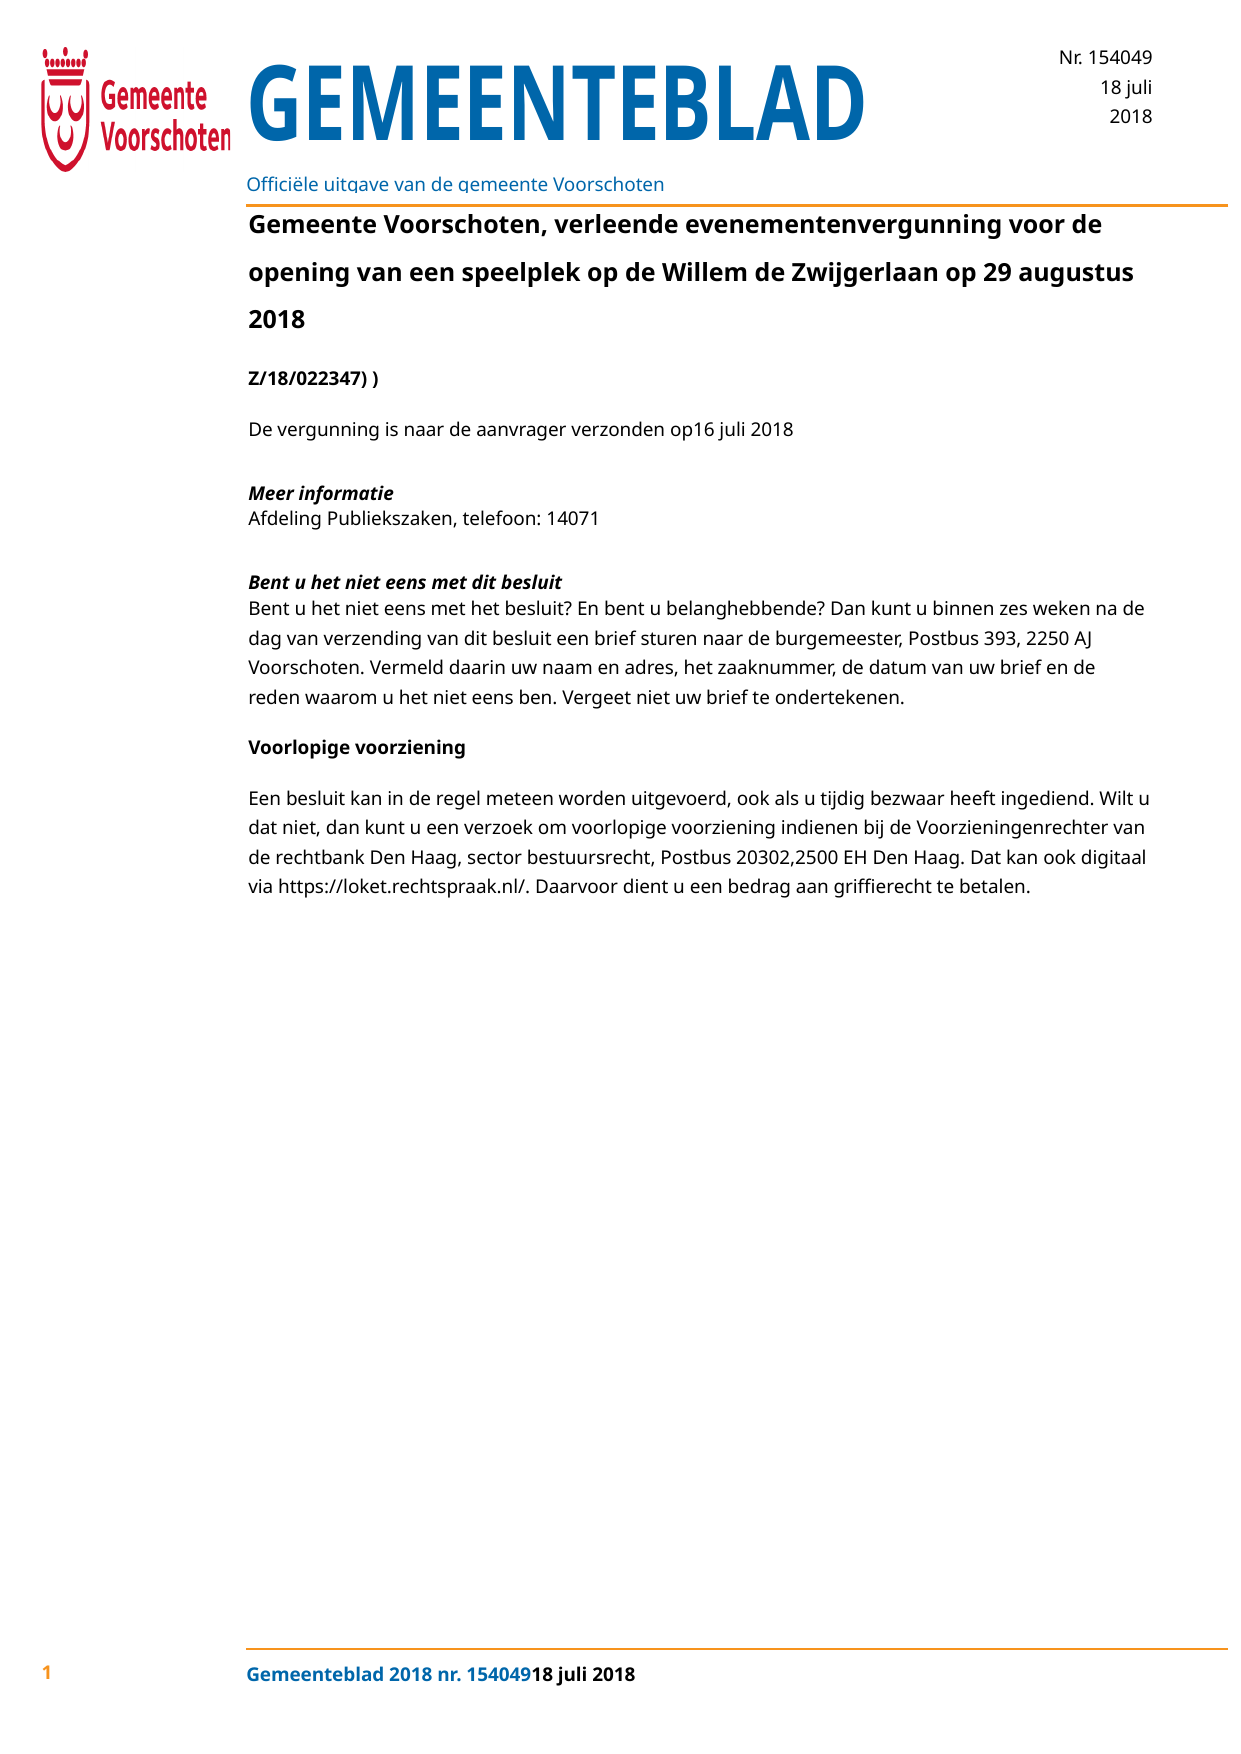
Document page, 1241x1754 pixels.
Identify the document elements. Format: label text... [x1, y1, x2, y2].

text Voorlopige voorziening [248, 734, 1152, 760]
text Gemeente Voorschoten, verleende evenementenvergunning voor de opening van een speelplek op de Willem de Zwijgerlaan op 29 augustus 2018 [248, 207, 1152, 336]
text Meer informatie [248, 480, 1152, 506]
text Een besluit kan in de regel meteen worden uitgevoerd, ook als u tijdig bezwaar heeft ingediend. Wilt u dat niet, dan kunt u een verzoek om voorlopige voorziening indienen bij de Voorzieningenrechter van de rechtbank Den Haag, sector bestuursrecht, Postbus 20302,2500 EH Den Haag. Dat kan ook digitaal via https://loket.rechtspraak.nl/. Daarvoor dient u een bedrag aan griffierecht te betalen. [248, 785, 1152, 899]
text Bent u het niet eens met dit besluit [248, 569, 1152, 595]
text De vergunning is naar de aanvrager verzonden op16 juli 2018 [248, 416, 1152, 442]
text Bent u het niet eens met het besluit? En bent u belanghebbende? Dan kunt u binnen zes weken na de dag van verzending van dit besluit een brief sturen naar de burgemeester, Postbus 393, 2250 AJ Voorschoten. Vermeld daarin uw naam en adres, het zaaknummer, de datum van uw brief en de reden waarom u het niet eens ben. Vergeet niet uw brief te ondertekenen. [248, 595, 1152, 710]
picture [41, 47, 231, 172]
text Afdeling Publiekszaken, telefoon: 14071 [248, 506, 1152, 531]
text Z/18/022347) ) [248, 366, 1152, 391]
